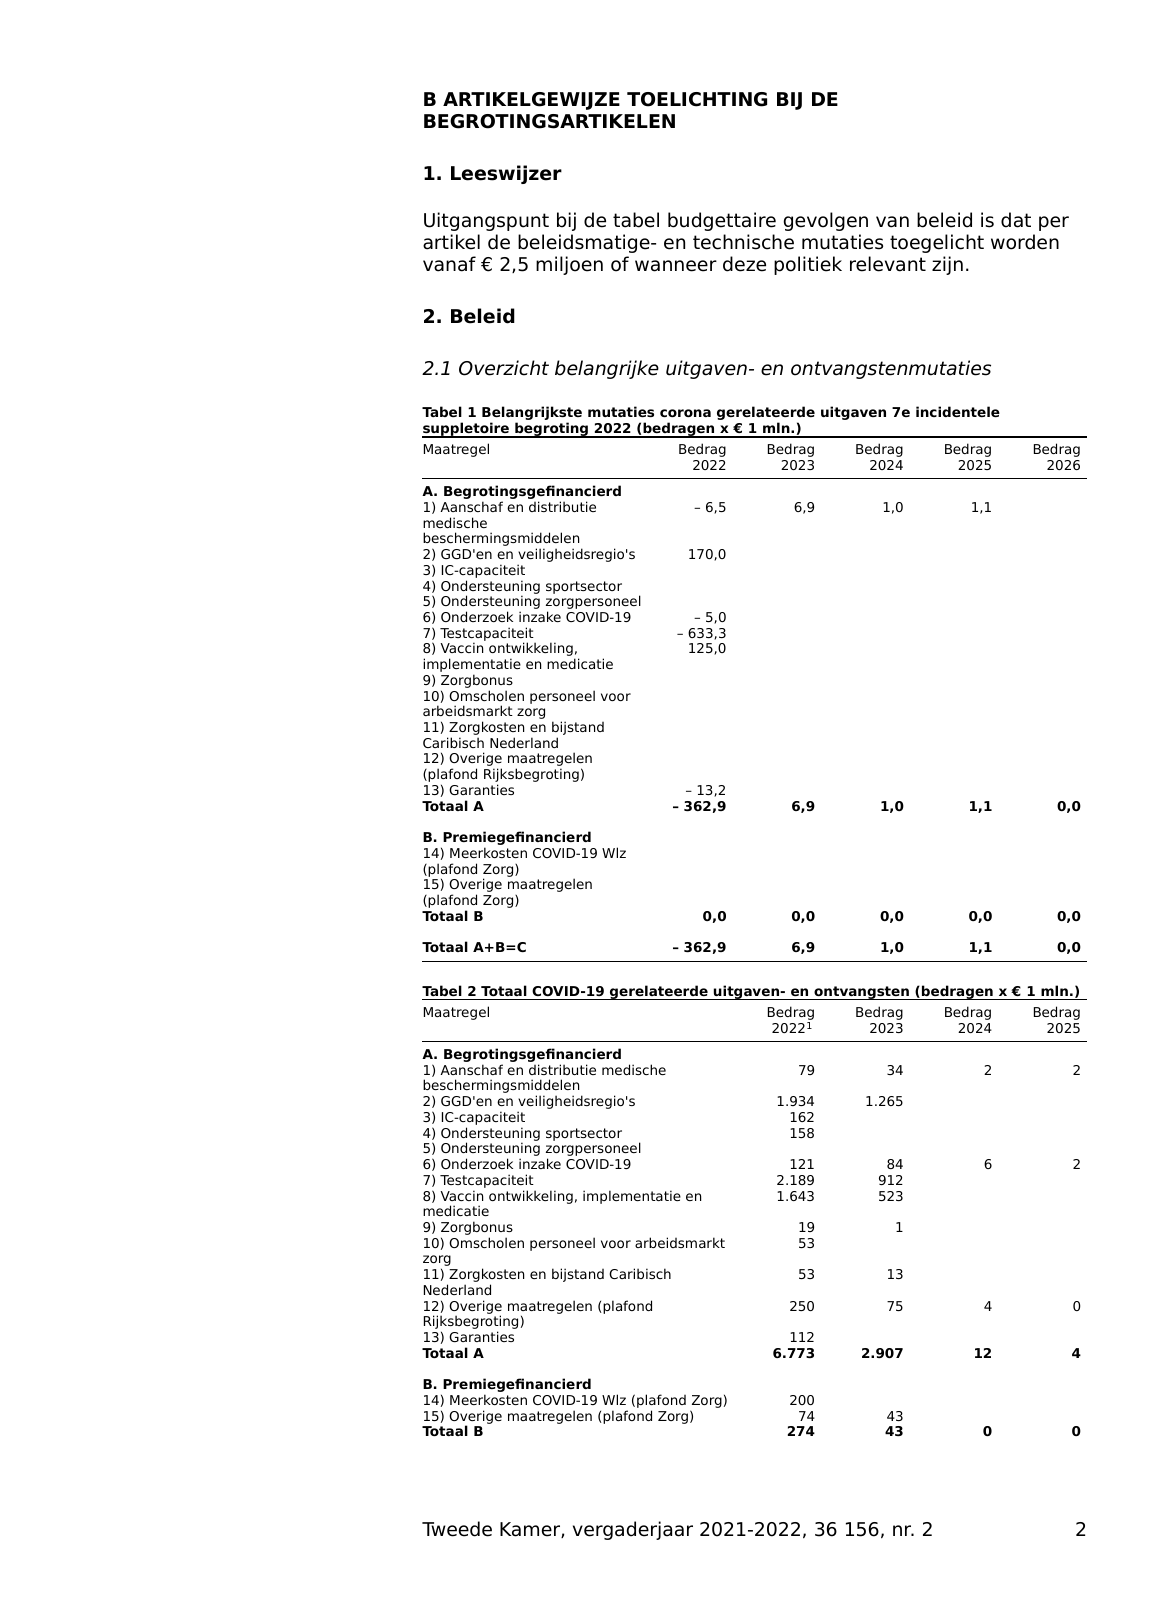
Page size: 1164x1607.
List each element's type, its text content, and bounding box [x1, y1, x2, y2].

table_cell [644, 563, 732, 578]
table_cell 43 [821, 1409, 909, 1424]
table_cell [821, 924, 909, 940]
table_cell [998, 1141, 1087, 1157]
table_cell [732, 641, 821, 673]
table_cell [998, 1330, 1087, 1346]
table_cell B. Premiegefinancierd [422, 1377, 732, 1393]
table_cell 125,0 [644, 641, 732, 673]
table_cell 200 [732, 1393, 821, 1408]
table_cell 1) Aanschaf en distributie medische beschermingsmiddelen [422, 1063, 732, 1094]
table_cell Bedrag 20221 [732, 1000, 821, 1041]
table_cell [910, 1377, 998, 1393]
table_cell [821, 720, 909, 751]
table_cell [998, 673, 1087, 688]
table_cell 10) Omscholen personeel voor arbeidsmarkt zorg [422, 689, 644, 720]
table_cell [732, 673, 821, 688]
table_cell [732, 1141, 821, 1157]
table_cell [821, 830, 909, 846]
table_cell 4 [910, 1299, 998, 1330]
table_cell [821, 689, 909, 720]
table_cell [998, 500, 1087, 547]
subtitle 1. Leeswijzer [422, 163, 1087, 185]
table_cell B. Premiegefinancierd [422, 830, 644, 846]
table_cell [998, 720, 1087, 751]
table_cell 7) Testcapaciteit [422, 626, 644, 641]
subtitle B ARTIKELGEWIJZE TOELICHTING BIJ DE BEGROTINGSARTIKELEN [422, 89, 1087, 133]
table_cell 53 [732, 1267, 821, 1298]
table_cell – 362,9 [644, 940, 732, 961]
table_cell 3) IC-capaciteit [422, 563, 644, 578]
table_cell 6 [910, 1157, 998, 1173]
text Uitgangspunt bij de tabel budgettaire gevolgen van beleid is dat per artikel de beleidsmatige- en technische mutaties toegelicht worden vanaf € 2,5 miljoen of wanneer deze politiek relevant zijn. [422, 210, 1087, 276]
table_cell [998, 924, 1087, 940]
table_cell [644, 830, 732, 846]
table_cell 0,0 [998, 909, 1087, 924]
table_cell [732, 924, 821, 940]
table_cell [732, 846, 821, 877]
table_cell [998, 846, 1087, 877]
table_cell [910, 479, 998, 500]
table_cell [732, 720, 821, 751]
table_cell [910, 1236, 998, 1267]
table_cell [910, 594, 998, 610]
table_cell [821, 578, 909, 594]
table_cell [644, 673, 732, 688]
table_cell 0,0 [998, 940, 1087, 961]
table_cell [998, 594, 1087, 610]
table_cell [910, 783, 998, 798]
table_cell 7) Testcapaciteit [422, 1173, 732, 1188]
table_cell [910, 751, 998, 783]
table_cell [910, 1125, 998, 1141]
table_cell 6,9 [732, 940, 821, 961]
table_cell [998, 1440, 1087, 1456]
table_cell [422, 814, 644, 830]
table_cell [821, 610, 909, 626]
table_cell 1,1 [910, 940, 998, 961]
table_cell [910, 1173, 998, 1188]
table_cell 1 [821, 1220, 909, 1236]
table_cell [644, 479, 732, 500]
table_cell 15) Overige maatregelen (plafond Zorg) [422, 1409, 732, 1424]
table_cell [644, 689, 732, 720]
table_cell [821, 626, 909, 641]
table_cell [821, 1440, 909, 1456]
table_cell 3) IC-capaciteit [422, 1110, 732, 1125]
table_cell Bedrag 2024 [910, 1000, 998, 1041]
table_cell [998, 877, 1087, 909]
table_cell Totaal B [422, 909, 644, 924]
table_cell Totaal A [422, 1346, 732, 1361]
table_cell Bedrag 2025 [998, 1000, 1087, 1041]
table_cell – 13,2 [644, 783, 732, 798]
table_cell [998, 547, 1087, 563]
table_cell 0,0 [732, 909, 821, 924]
table_cell [821, 479, 909, 500]
table_cell [821, 814, 909, 830]
table_cell 0,0 [998, 799, 1087, 814]
table_header Tabel 2 Totaal COVID-19 gerelateerde uitgaven- en ontvangsten (bedragen x € 1 mln.) [422, 984, 1087, 999]
table_cell [732, 1440, 821, 1456]
table_cell 1) Aanschaf en distributie medische beschermingsmiddelen [422, 500, 644, 547]
table_cell [821, 547, 909, 563]
table_cell 0,0 [910, 909, 998, 924]
table_cell [821, 1377, 909, 1393]
table_cell 12) Overige maatregelen (plafond Rijksbegroting) [422, 751, 644, 783]
table_cell 170,0 [644, 547, 732, 563]
table_cell 274 [732, 1424, 821, 1440]
table_cell 9) Zorgbonus [422, 1220, 732, 1236]
table_cell [998, 1125, 1087, 1141]
table_cell 1,0 [821, 500, 909, 547]
table_cell [998, 1393, 1087, 1408]
table_cell [732, 479, 821, 500]
table_cell [910, 830, 998, 846]
table_cell Totaal A+B=C [422, 940, 644, 961]
table_cell [910, 1267, 998, 1298]
table_cell [910, 1220, 998, 1236]
table_cell 0 [998, 1299, 1087, 1330]
table_cell [910, 1393, 998, 1408]
table_cell 0,0 [821, 909, 909, 924]
table_cell [821, 846, 909, 877]
table_cell [998, 1377, 1087, 1393]
table_cell [732, 783, 821, 798]
table_cell [821, 594, 909, 610]
table_cell 162 [732, 1110, 821, 1125]
table_cell 14) Meerkosten COVID-19 Wlz (plafond Zorg) [422, 1393, 732, 1408]
table_cell [821, 1330, 909, 1346]
table_cell [998, 1409, 1087, 1424]
table_cell [644, 814, 732, 830]
table_cell [998, 1361, 1087, 1377]
table_cell 11) Zorgkosten en bijstand Caribisch Nederland [422, 720, 644, 751]
table_cell [732, 610, 821, 626]
table_cell [998, 626, 1087, 641]
table_cell [910, 1409, 998, 1424]
table_cell 11) Zorgkosten en bijstand Caribisch Nederland [422, 1267, 732, 1298]
table_cell [910, 1141, 998, 1157]
table_cell 2 [998, 1157, 1087, 1173]
table_cell A. Begrotingsgefinancierd [422, 1042, 732, 1062]
table_cell 6.773 [732, 1346, 821, 1361]
table_cell 2 [998, 1063, 1087, 1094]
table_cell [821, 641, 909, 673]
subtitle 2. Beleid [422, 306, 1087, 328]
table_cell [732, 751, 821, 783]
table_cell 79 [732, 1063, 821, 1094]
table_cell [998, 751, 1087, 783]
table_cell 1.934 [732, 1094, 821, 1110]
table_cell [821, 1125, 909, 1141]
table_cell [998, 1094, 1087, 1110]
table_cell 13 [821, 1267, 909, 1298]
table_cell [644, 578, 732, 594]
table_cell [910, 1042, 998, 1062]
table_cell 75 [821, 1299, 909, 1330]
table_cell [644, 877, 732, 909]
table_cell [732, 1361, 821, 1377]
table_cell 2.907 [821, 1346, 909, 1361]
table_cell [910, 1361, 998, 1377]
table_cell 1,0 [821, 799, 909, 814]
table_cell [998, 641, 1087, 673]
table_cell [422, 1361, 732, 1377]
table_cell [821, 1110, 909, 1125]
table_cell A. Begrotingsgefinancierd [422, 479, 644, 500]
table_cell [910, 1094, 998, 1110]
table_cell [910, 720, 998, 751]
table_cell – 362,9 [644, 799, 732, 814]
table_cell [821, 877, 909, 909]
table_cell Bedrag 2022 [644, 438, 732, 478]
table_cell 1.643 [732, 1188, 821, 1220]
table_cell [910, 1440, 998, 1456]
table_cell [732, 594, 821, 610]
table_cell 9) Zorgbonus [422, 673, 644, 688]
table_cell [998, 1173, 1087, 1188]
table_cell [422, 1440, 732, 1456]
table_cell [644, 751, 732, 783]
table_cell 0 [910, 1424, 998, 1440]
table_cell [644, 846, 732, 877]
table_cell [998, 830, 1087, 846]
table_cell 1,0 [821, 940, 909, 961]
table_cell [821, 1361, 909, 1377]
table_cell [910, 814, 998, 830]
table_cell [998, 563, 1087, 578]
table_cell [732, 689, 821, 720]
table_cell 912 [821, 1173, 909, 1188]
table_cell [998, 1220, 1087, 1236]
table_cell – 5,0 [644, 610, 732, 626]
table_cell 158 [732, 1125, 821, 1141]
table_cell 250 [732, 1299, 821, 1330]
table_cell [910, 626, 998, 641]
table_cell 34 [821, 1063, 909, 1094]
table_cell [821, 1141, 909, 1157]
table_cell Bedrag 2025 [910, 438, 998, 478]
table_cell 53 [732, 1236, 821, 1267]
table_cell – 6,5 [644, 500, 732, 547]
table_cell [998, 610, 1087, 626]
table_cell Bedrag 2026 [998, 438, 1087, 478]
table_cell [732, 830, 821, 846]
table_cell [644, 594, 732, 610]
table_cell 19 [732, 1220, 821, 1236]
table_cell [998, 1042, 1087, 1062]
table_cell 4) Ondersteuning sportsector [422, 1125, 732, 1141]
table_cell Bedrag 2023 [732, 438, 821, 478]
table_cell [910, 563, 998, 578]
table_cell [998, 814, 1087, 830]
table_cell 112 [732, 1330, 821, 1346]
table_cell Maatregel [422, 438, 644, 478]
table_cell [998, 689, 1087, 720]
table_cell [998, 1188, 1087, 1220]
table_cell 0,0 [644, 909, 732, 924]
table_cell [644, 720, 732, 751]
table_cell [910, 673, 998, 688]
table_cell [732, 563, 821, 578]
table_cell [910, 1330, 998, 1346]
table_cell 10) Omscholen personeel voor arbeidsmarkt zorg [422, 1236, 732, 1267]
table_cell 15) Overige maatregelen (plafond Zorg) [422, 877, 644, 909]
table_cell 1,1 [910, 500, 998, 547]
table_cell 1.265 [821, 1094, 909, 1110]
table_cell 6) Onderzoek inzake COVID-19 [422, 1157, 732, 1173]
table_cell 12) Overige maatregelen (plafond Rijksbegroting) [422, 1299, 732, 1330]
table_cell [821, 751, 909, 783]
table_cell 6,9 [732, 500, 821, 547]
table_cell 8) Vaccin ontwikkeling, implementatie en medicatie [422, 641, 644, 673]
table_cell [821, 1236, 909, 1267]
table_cell [732, 578, 821, 594]
table_cell 13) Garanties [422, 1330, 732, 1346]
table_cell 13) Garanties [422, 783, 644, 798]
table_cell [998, 578, 1087, 594]
table_cell – 633,3 [644, 626, 732, 641]
table_cell [910, 846, 998, 877]
table_cell 6,9 [732, 799, 821, 814]
table_cell 8) Vaccin ontwikkeling, implementatie en medicatie [422, 1188, 732, 1220]
table_cell [998, 783, 1087, 798]
table_cell [910, 1110, 998, 1125]
table_cell 2) GGD'en en veiligheidsregio's [422, 1094, 732, 1110]
table_cell [910, 641, 998, 673]
table_cell [821, 563, 909, 578]
table_cell [732, 814, 821, 830]
table_cell Bedrag 2024 [821, 438, 909, 478]
table_cell 523 [821, 1188, 909, 1220]
table_cell 14) Meerkosten COVID-19 Wlz (plafond Zorg) [422, 846, 644, 877]
table_cell [422, 924, 644, 940]
table_cell [821, 673, 909, 688]
table_cell 1,1 [910, 799, 998, 814]
table_cell [998, 479, 1087, 500]
table_cell 5) Ondersteuning zorgpersoneel [422, 594, 644, 610]
table_cell 2 [910, 1063, 998, 1094]
table_cell [732, 547, 821, 563]
table_cell 43 [821, 1424, 909, 1440]
subtitle 2.1 Overzicht belangrijke uitgaven- en ontvangstenmutaties [422, 358, 1087, 380]
table_cell [732, 1377, 821, 1393]
table_header Tabel 1 Belangrijkste mutaties corona gerelateerde uitgaven 7e incidentele suppletoire begroting 2022 (bedragen x € 1 mln.) [422, 405, 1087, 436]
table_cell [821, 783, 909, 798]
table_cell [910, 689, 998, 720]
table_cell Bedrag 2023 [821, 1000, 909, 1041]
table_cell 121 [732, 1157, 821, 1173]
table_cell [910, 1188, 998, 1220]
table_cell 5) Ondersteuning zorgpersoneel [422, 1141, 732, 1157]
table_cell 74 [732, 1409, 821, 1424]
table_cell 4) Ondersteuning sportsector [422, 578, 644, 594]
table_cell 0 [998, 1424, 1087, 1440]
table_cell [910, 578, 998, 594]
table_cell [821, 1393, 909, 1408]
table_cell [732, 626, 821, 641]
table_cell [998, 1110, 1087, 1125]
table_cell [910, 610, 998, 626]
table_cell [910, 547, 998, 563]
table_cell [821, 1042, 909, 1062]
table_cell [732, 1042, 821, 1062]
table_cell [644, 924, 732, 940]
table_cell 2.189 [732, 1173, 821, 1188]
table_cell [998, 1236, 1087, 1267]
table_cell 4 [998, 1346, 1087, 1361]
table_cell [910, 924, 998, 940]
table_cell Totaal B [422, 1424, 732, 1440]
table_cell 2) GGD'en en veiligheidsregio's [422, 547, 644, 563]
table_cell [910, 877, 998, 909]
table_cell [732, 877, 821, 909]
table_cell 6) Onderzoek inzake COVID-19 [422, 610, 644, 626]
table_cell Totaal A [422, 799, 644, 814]
table_cell [998, 1267, 1087, 1298]
table_cell 84 [821, 1157, 909, 1173]
table_cell Maatregel [422, 1000, 732, 1041]
table_cell 12 [910, 1346, 998, 1361]
